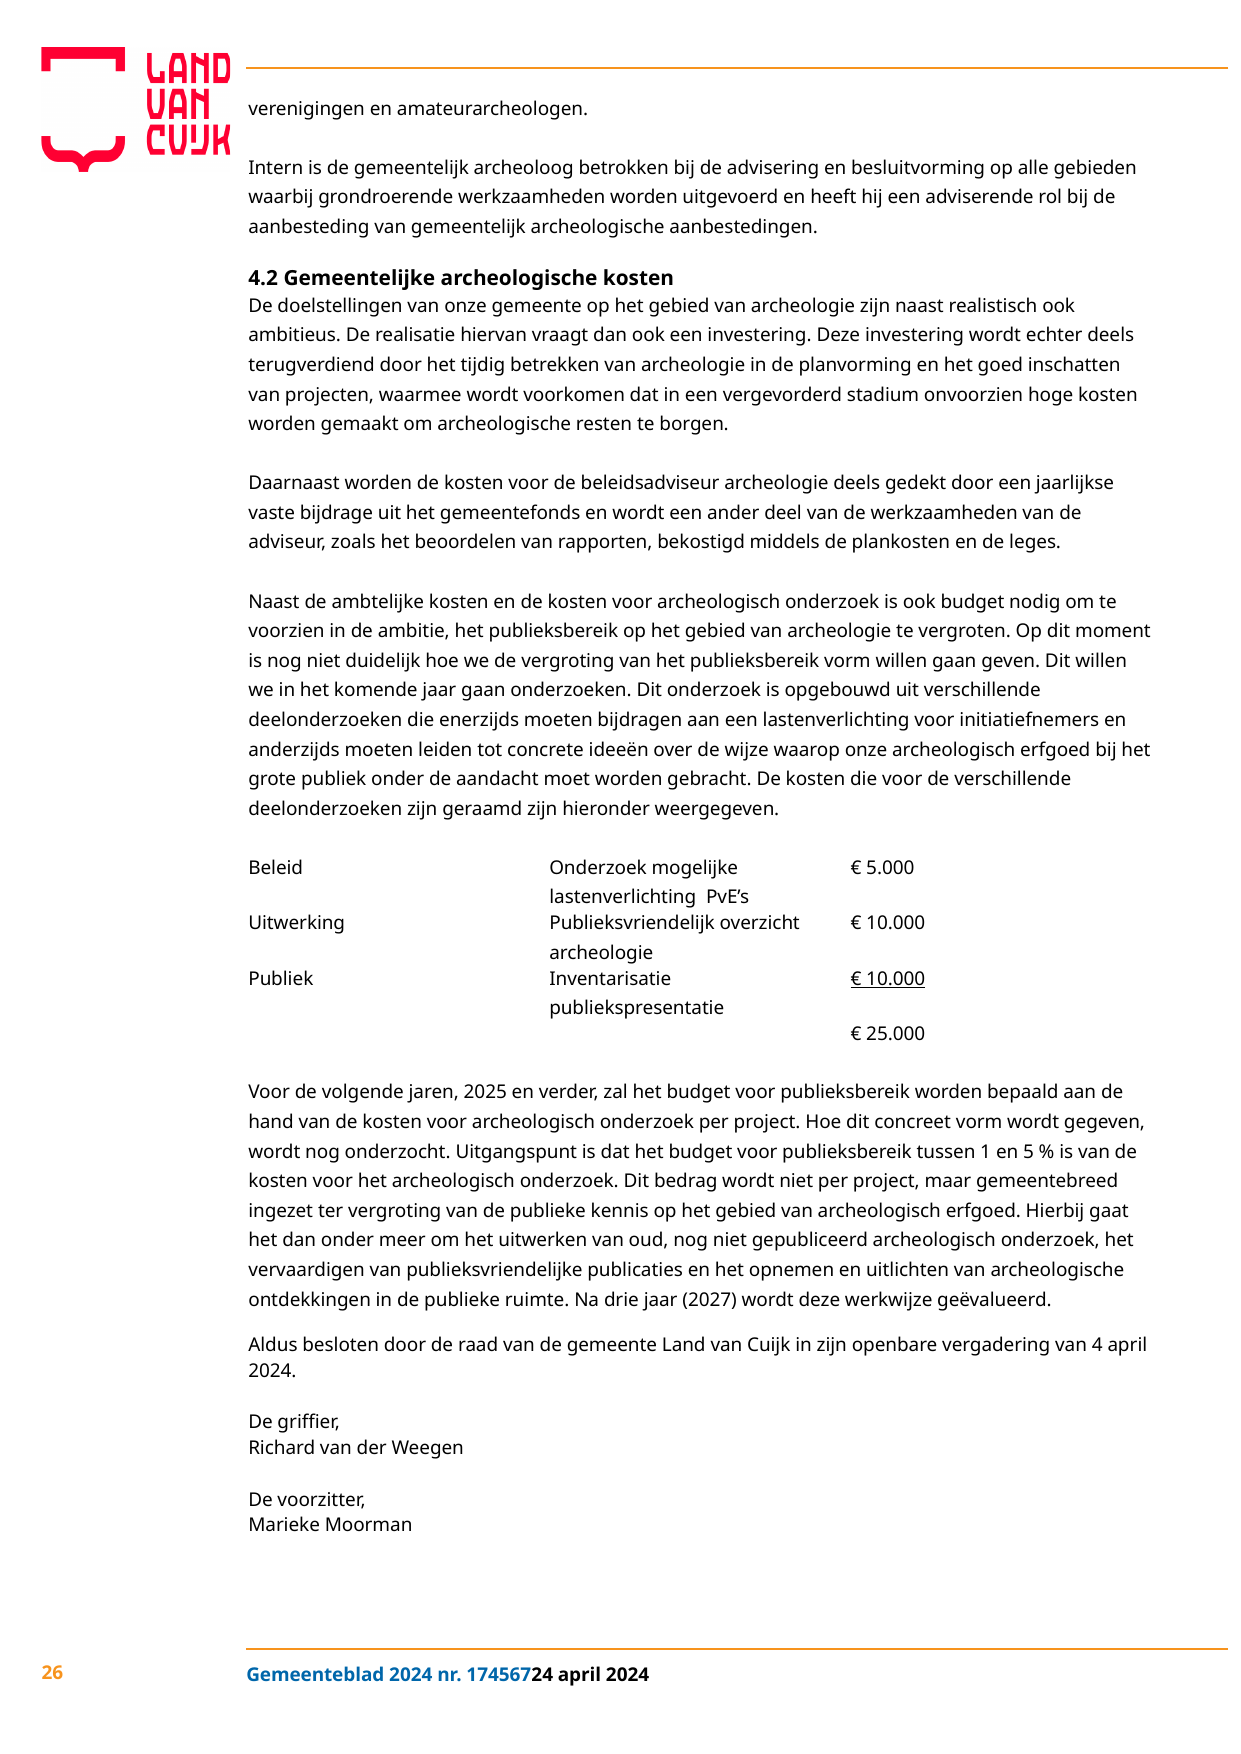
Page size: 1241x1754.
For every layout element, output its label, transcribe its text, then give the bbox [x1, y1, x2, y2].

text Daarnaast worden de kosten voor de beleidsadviseur archeologie deels gedekt door een jaarlijkse vaste bijdrage uit het gemeentefonds en wordt een ander deel van de werkzaamheden van de adviseur, zoals het beoordelen van rapporten, bekostigd middels de plankosten en de leges. [248, 469, 1152, 554]
table_cell Publiek [248, 965, 549, 1020]
text 4.2 Gemeentelijke archeologische kosten [248, 263, 1152, 292]
picture [41, 47, 231, 172]
text De griffier, [248, 1408, 1152, 1434]
text Marieke Moorman [248, 1511, 1152, 1537]
table_header Onderzoek mogelijke lastenverlichting PvE’s [549, 854, 850, 909]
text Naast de ambtelijke kosten en de kosten voor archeologisch onderzoek is ook budget nodig om te voorzien in de ambitie, het publieksbereik op het gebied van archeologie te vergroten. Op dit moment is nog niet duidelijk hoe we de vergroting van het publieksbereik vorm willen gaan geven. Dit willen we in het komende jaar gaan onderzoeken. Dit onderzoek is opgebouwd uit verschillende deelonderzoeken die enerzijds moeten bijdragen aan een lastenverlichting voor initiatiefnemers en anderzijds moeten leiden tot concrete ideeën over de wijze waarop onze archeologisch erfgoed bij het grote publiek onder de aandacht moet worden gebracht. De kosten die voor de verschillende deelonderzoeken zijn geraamd zijn hieronder weergegeven. [248, 588, 1152, 821]
table_cell € 10.000 [850, 965, 1152, 1020]
table_header Beleid [248, 854, 549, 909]
text Voor de volgende jaren, 2025 en verder, zal het budget voor publieksbereik worden bepaald aan de hand van de kosten voor archeologisch onderzoek per project. Hoe dit concreet vorm wordt gegeven, wordt nog onderzocht. Uitgangspunt is dat het budget voor publieksbereik tussen 1 en 5 % is van de kosten voor het archeologisch onderzoek. Dit bedrag wordt niet per project, maar gemeentebreed ingezet ter vergroting van de publieke kennis op het gebied van archeologisch erfgoed. Hierbij gaat het dan onder meer om het uitwerken van oud, nog niet gepubliceerd archeologisch onderzoek, het vervaardigen van publieksvriendelijke publicaties en het opnemen en uitlichten van archeologische ontdekkingen in de publieke ruimte. Na drie jaar (2027) wordt deze werkwijze geëvalueerd. [248, 1079, 1152, 1311]
table_cell Inventarisatie publiekspresentatie [549, 965, 850, 1020]
table_cell Publieksvriendelijk overzicht archeologie [549, 910, 850, 965]
table_cell € 10.000 [850, 910, 1152, 965]
text Intern is de gemeentelijk archeoloog betrokken bij de advisering en besluitvorming op alle gebieden waarbij grondroerende werkzaamheden worden uitgevoerd en heeft hij een adviserende rol bij de aanbesteding van gemeentelijk archeologische aanbestedingen. [248, 154, 1152, 239]
text Richard van der Weegen [248, 1434, 1152, 1460]
text verenigingen en amateurarcheologen. [248, 95, 1152, 121]
table_cell [248, 1020, 549, 1046]
table_cell € 25.000 [850, 1020, 1152, 1046]
table_header € 5.000 [850, 854, 1152, 909]
table_cell Uitwerking [248, 910, 549, 965]
text De voorzitter, [248, 1486, 1152, 1511]
table_cell [549, 1020, 850, 1046]
text De doelstellingen van onze gemeente op het gebied van archeologie zijn naast realistisch ook ambitieus. De realisatie hiervan vraagt dan ook een investering. Deze investering wordt echter deels terugverdiend door het tijdig betrekken van archeologie in de planvorming en het goed inschatten van projecten, waarmee wordt voorkomen dat in een vergevorderd stadium onvoorzien hoge kosten worden gemaakt om archeologische resten te borgen. [248, 292, 1152, 436]
text Aldus besloten door de raad van de gemeente Land van Cuijk in zijn openbare vergadering van 4 april 2024. [248, 1331, 1152, 1383]
